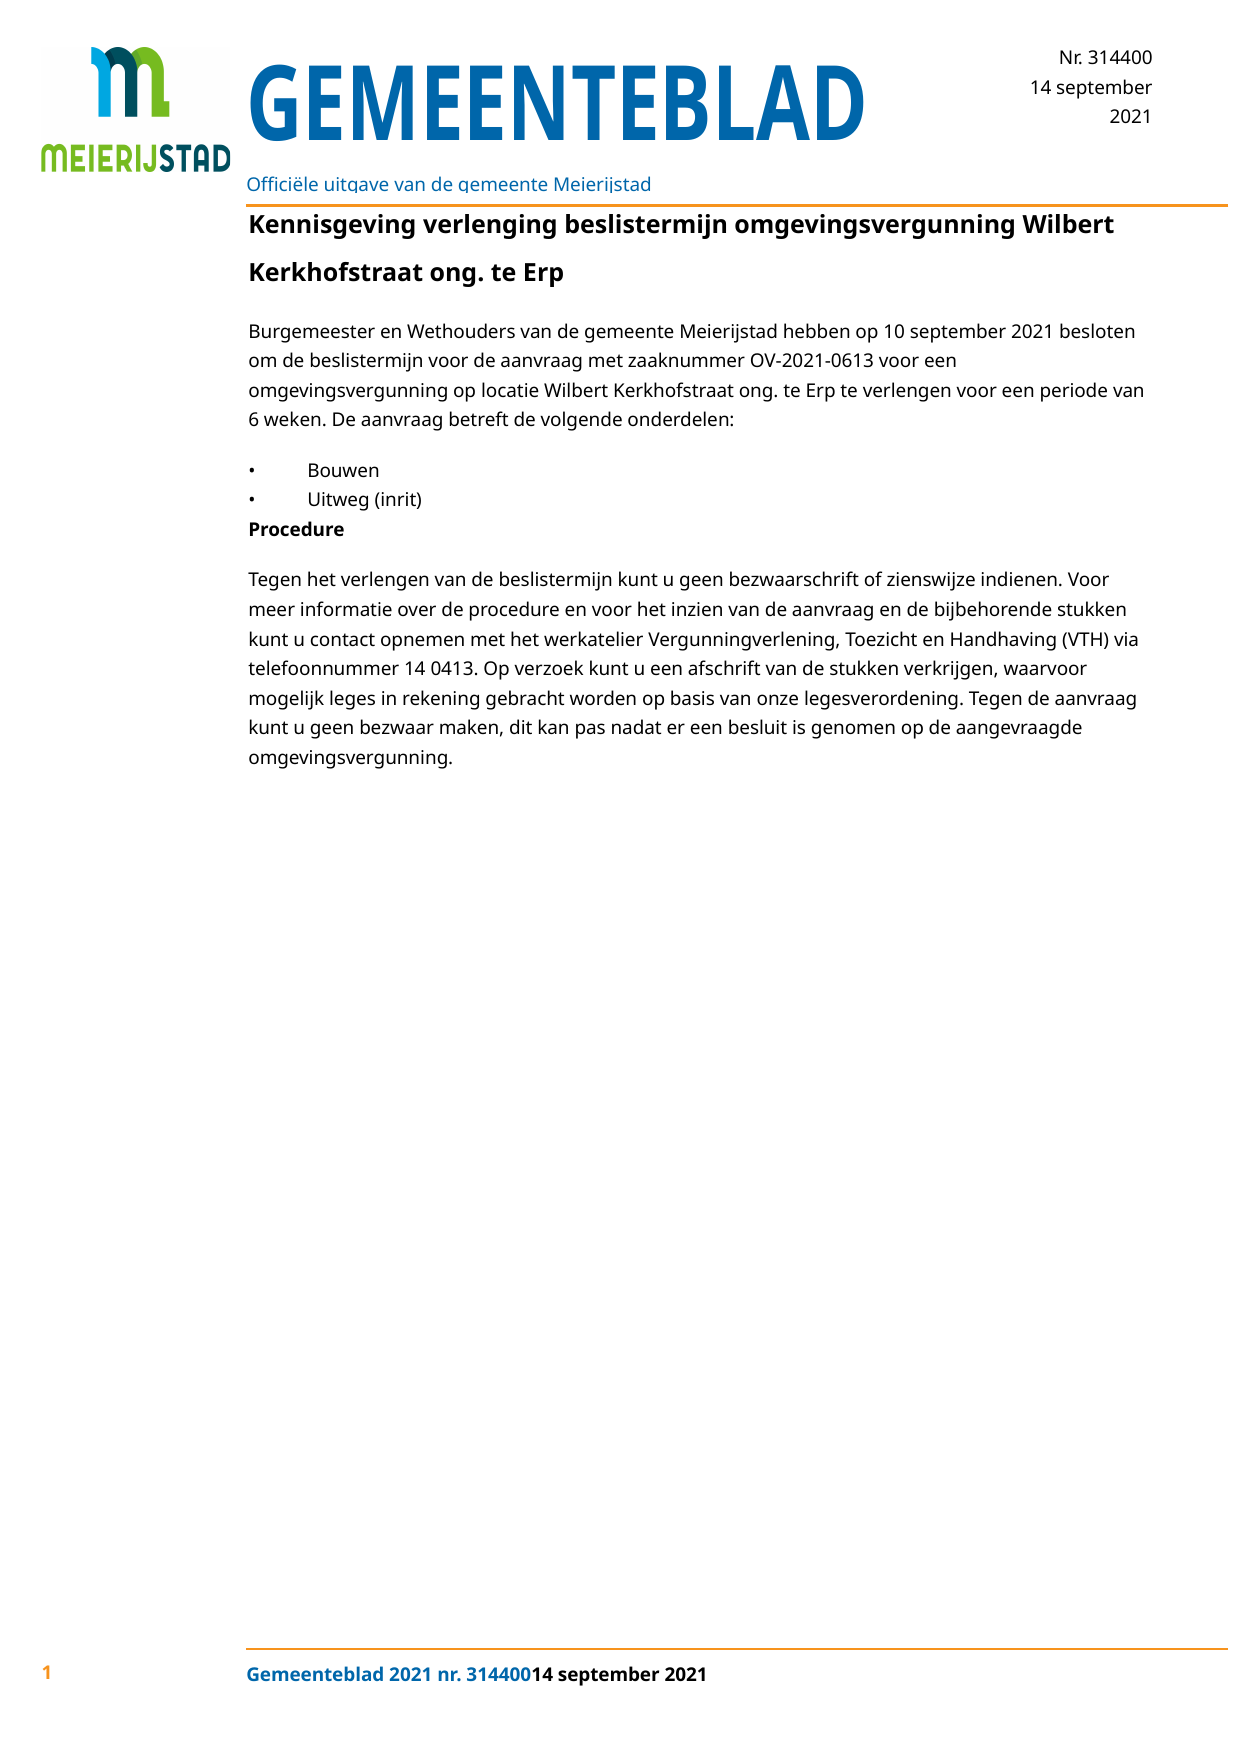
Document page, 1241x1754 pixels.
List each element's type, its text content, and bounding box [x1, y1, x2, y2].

list Bouwen [248, 457, 1152, 483]
list Uitweg (inrit) [248, 487, 1152, 512]
text Tegen het verlengen van de beslistermijn kunt u geen bezwaarschrift of zienswijze indienen. Voor meer informatie over de procedure en voor het inzien van de aanvraag en de bijbehorende stukken kunt u contact opnemen met het werkatelier Vergunningverlening, Toezicht en Handhaving (VTH) via telefoonnummer 14 0413. Op verzoek kunt u een afschrift van de stukken verkrijgen, waarvoor mogelijk leges in rekening gebracht worden op basis van onze legesverordening. Tegen de aanvraag kunt u geen bezwaar maken, dit kan pas nadat er een besluit is genomen op de aangevraagde omgevingsvergunning. [248, 567, 1152, 770]
text Procedure [248, 516, 1152, 542]
picture [41, 47, 231, 172]
text Kennisgeving verlenging beslistermijn omgevingsvergunning Wilbert Kerkhofstraat ong. te Erp [248, 207, 1152, 288]
text Burgemeester en Wethouders van de gemeente Meierijstad hebben op 10 september 2021 besloten om de beslistermijn voor de aanvraag met zaaknummer OV-2021-0613 voor een omgevingsvergunning op locatie Wilbert Kerkhofstraat ong. te Erp te verlengen voor een periode van 6 weken. De aanvraag betreft de volgende onderdelen: [248, 318, 1152, 432]
